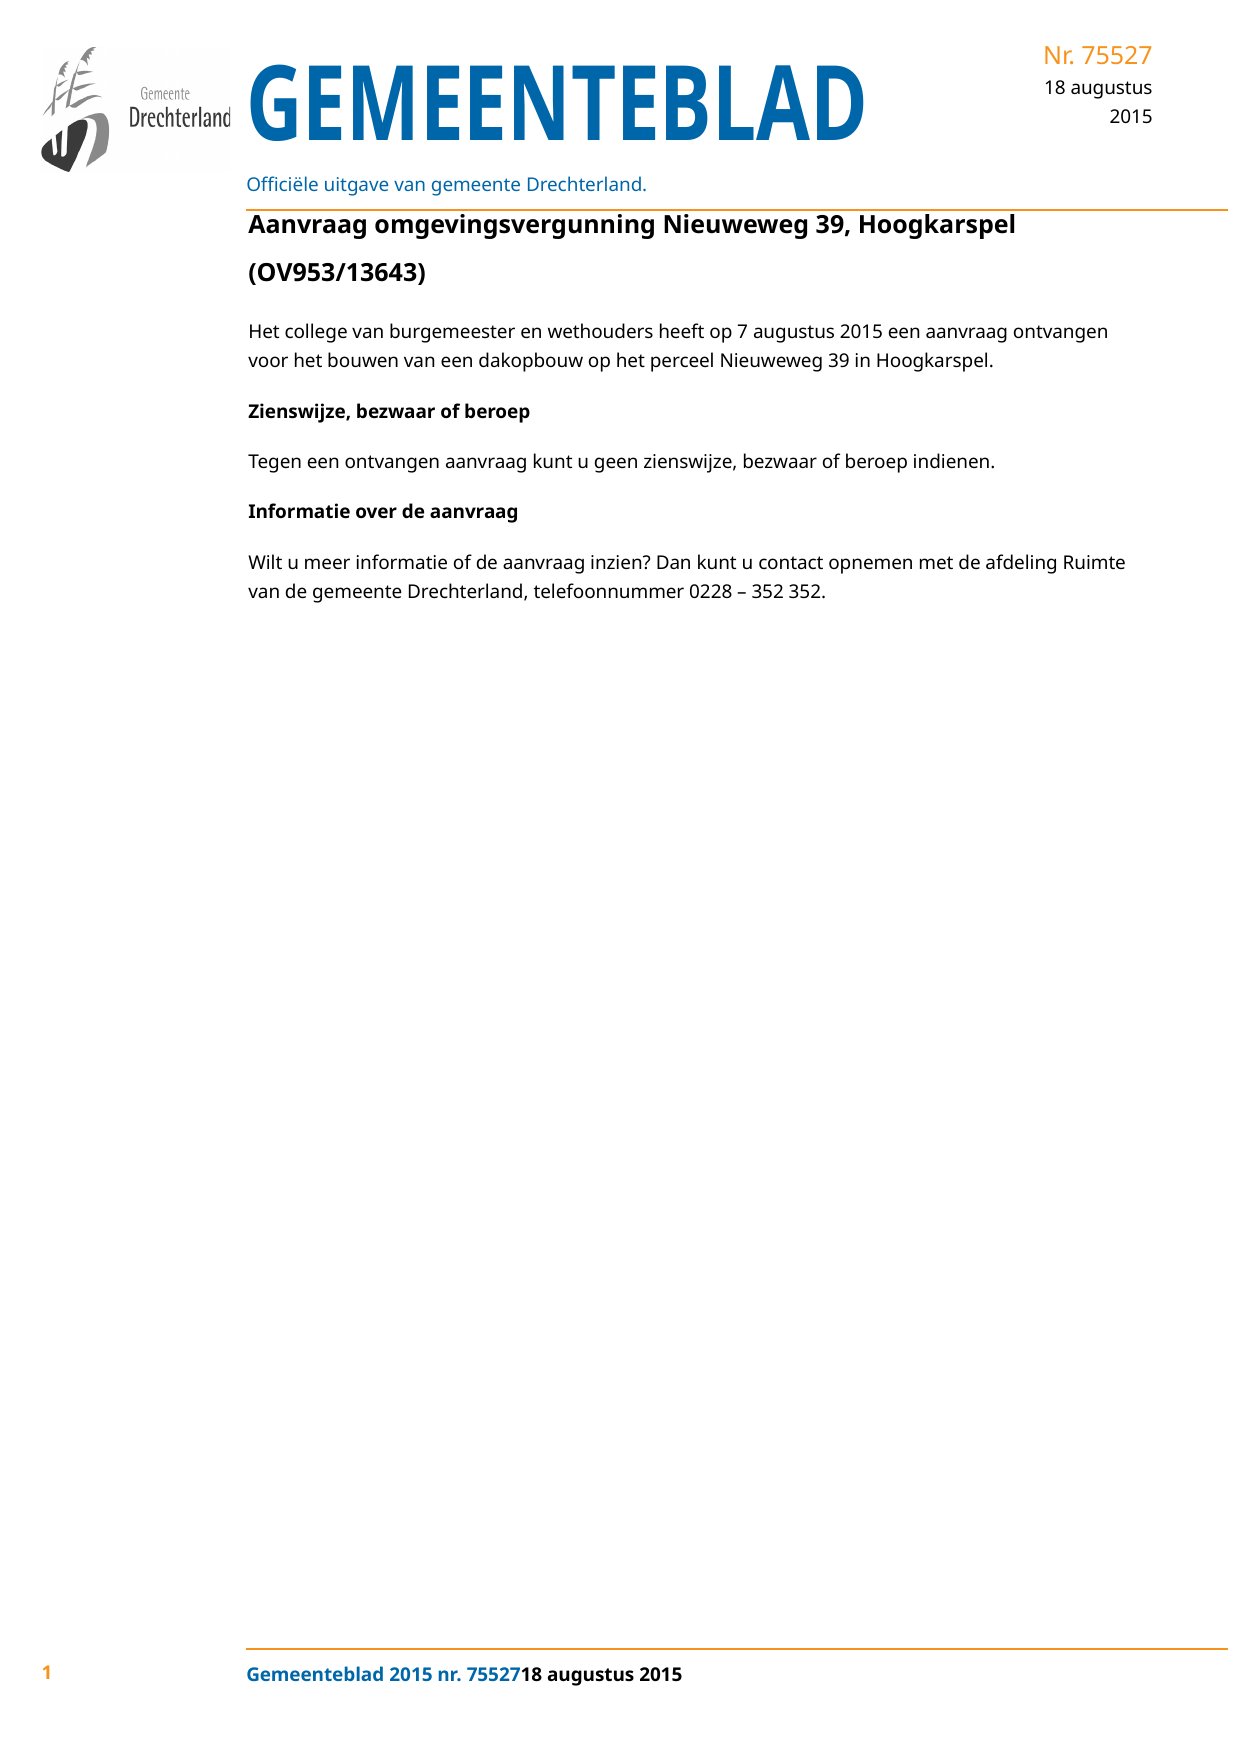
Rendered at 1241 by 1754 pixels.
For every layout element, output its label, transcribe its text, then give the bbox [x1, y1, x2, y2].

text Het college van burgemeester en wethouders heeft op 7 augustus 2015 een aanvraag ontvangen voor het bouwen van een dakopbouw op het perceel Nieuweweg 39 in Hoogkarspel. [248, 318, 1152, 373]
text Informatie over de aanvraag [248, 499, 1152, 524]
text Zienswijze, bezwaar of beroep [248, 398, 1152, 424]
text Aanvraag omgevingsvergunning Nieuweweg 39, Hoogkarspel (OV953/13643) [248, 211, 1152, 288]
text Tegen een ontvangen aanvraag kunt u geen zienswijze, bezwaar of beroep indienen. [248, 448, 1152, 474]
text Wilt u meer informatie of de aanvraag inzien? Dan kunt u contact opnemen met de afdeling Ruimte van de gemeente Drechterland, telefoonnummer 0228 – 352 352. [248, 549, 1152, 604]
picture [41, 47, 231, 172]
